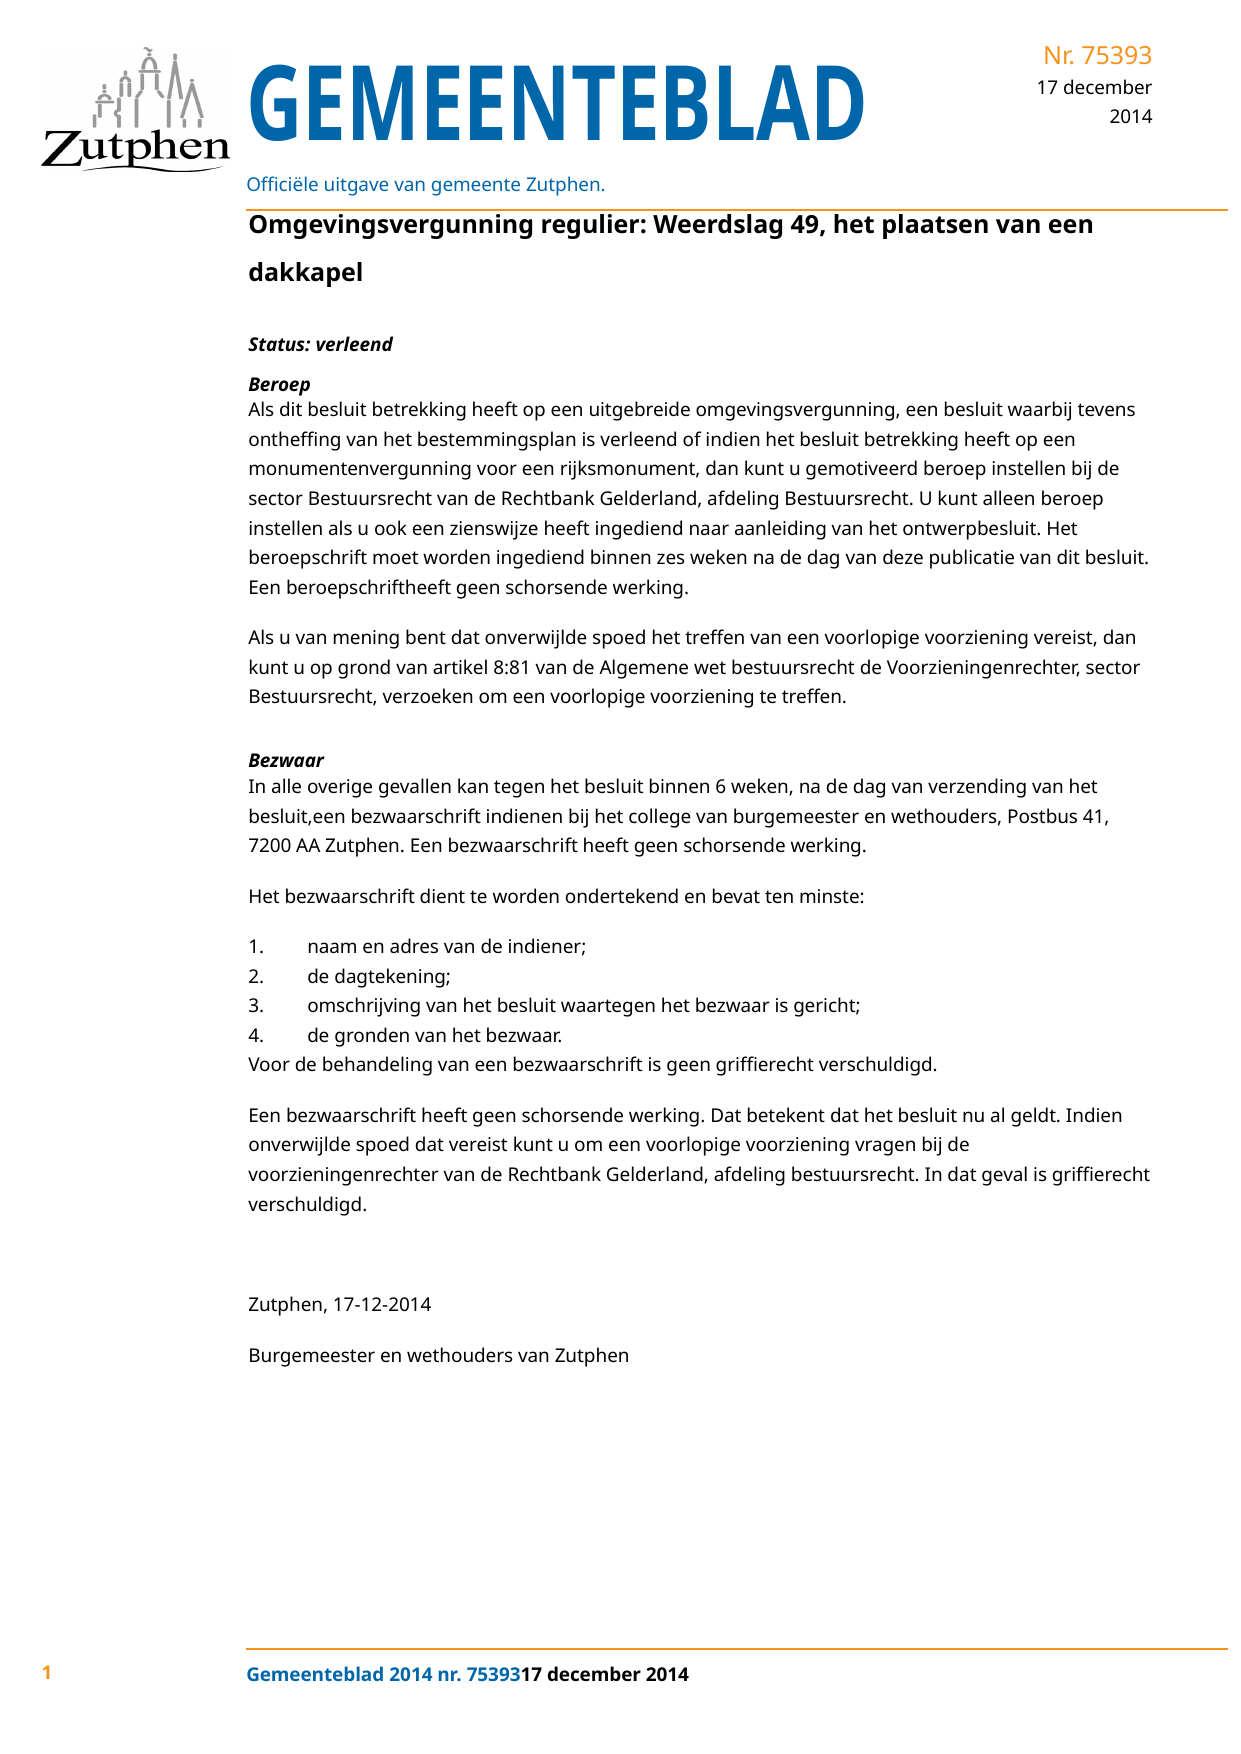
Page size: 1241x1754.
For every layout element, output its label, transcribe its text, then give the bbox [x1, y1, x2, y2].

text In alle overige gevallen kan tegen het besluit binnen 6 weken, na de dag van verzending van het besluit,een bezwaarschrift indienen bij het college van burgemeester en wethouders, Postbus 41, 7200 AA Zutphen. Een bezwaarschrift heeft geen schorsende werking. [248, 773, 1152, 858]
text Status: verleend [248, 331, 1152, 357]
text Bezwaar [248, 747, 1152, 773]
list de dagtekening; [248, 963, 1152, 988]
list omschrijving van het besluit waartegen het bezwaar is gericht; [248, 992, 1152, 1018]
text Beroep [248, 371, 1152, 396]
text Het bezwaarschrift dient te worden ondertekend en bevat ten minste: [248, 883, 1152, 908]
picture [41, 47, 231, 172]
text Omgevingsvergunning regulier: Weerdslag 49, het plaatsen van een dakkapel [248, 211, 1152, 288]
list naam en adres van de indiener; [248, 933, 1152, 959]
text Als dit besluit betrekking heeft op een uitgebreide omgevingsvergunning, een besluit waarbij tevens ontheffing van het bestemmingsplan is verleend of indien het besluit betrekking heeft op een monumentenvergunning voor een rijksmonument, dan kunt u gemotiveerd beroep instellen bij de sector Bestuursrecht van de Rechtbank Gelderland, afdeling Bestuursrecht. U kunt alleen beroep instellen als u ook een zienswijze heeft ingediend naar aanleiding van het ontwerpbesluit. Het beroepschrift moet worden ingediend binnen zes weken na de dag van deze publicatie van dit besluit. Een beroepschriftheeft geen schorsende werking. [248, 396, 1152, 600]
text Als u van mening bent dat onverwijlde spoed het treffen van een voorlopige voorziening vereist, dan kunt u op grond van artikel 8:81 van de Algemene wet bestuursrecht de Voorzieningenrechter, sector Bestuursrecht, verzoeken om een voorlopige voorziening te treffen. [248, 624, 1152, 709]
text Burgemeester en wethouders van Zutphen [248, 1342, 1152, 1368]
text Voor de behandeling van een bezwaarschrift is geen griffierecht verschuldigd. [248, 1052, 1152, 1077]
text Zutphen, 17-12-2014 [248, 1292, 1152, 1317]
text Een bezwaarschrift heeft geen schorsende werking. Dat betekent dat het besluit nu al geldt. Indien onverwijlde spoed dat vereist kunt u om een voorlopige voorziening vragen bij de voorzieningenrechter van de Rechtbank Gelderland, afdeling bestuursrecht. In dat geval is griffierecht verschuldigd. [248, 1102, 1152, 1216]
list de gronden van het bezwaar. [248, 1022, 1152, 1048]
